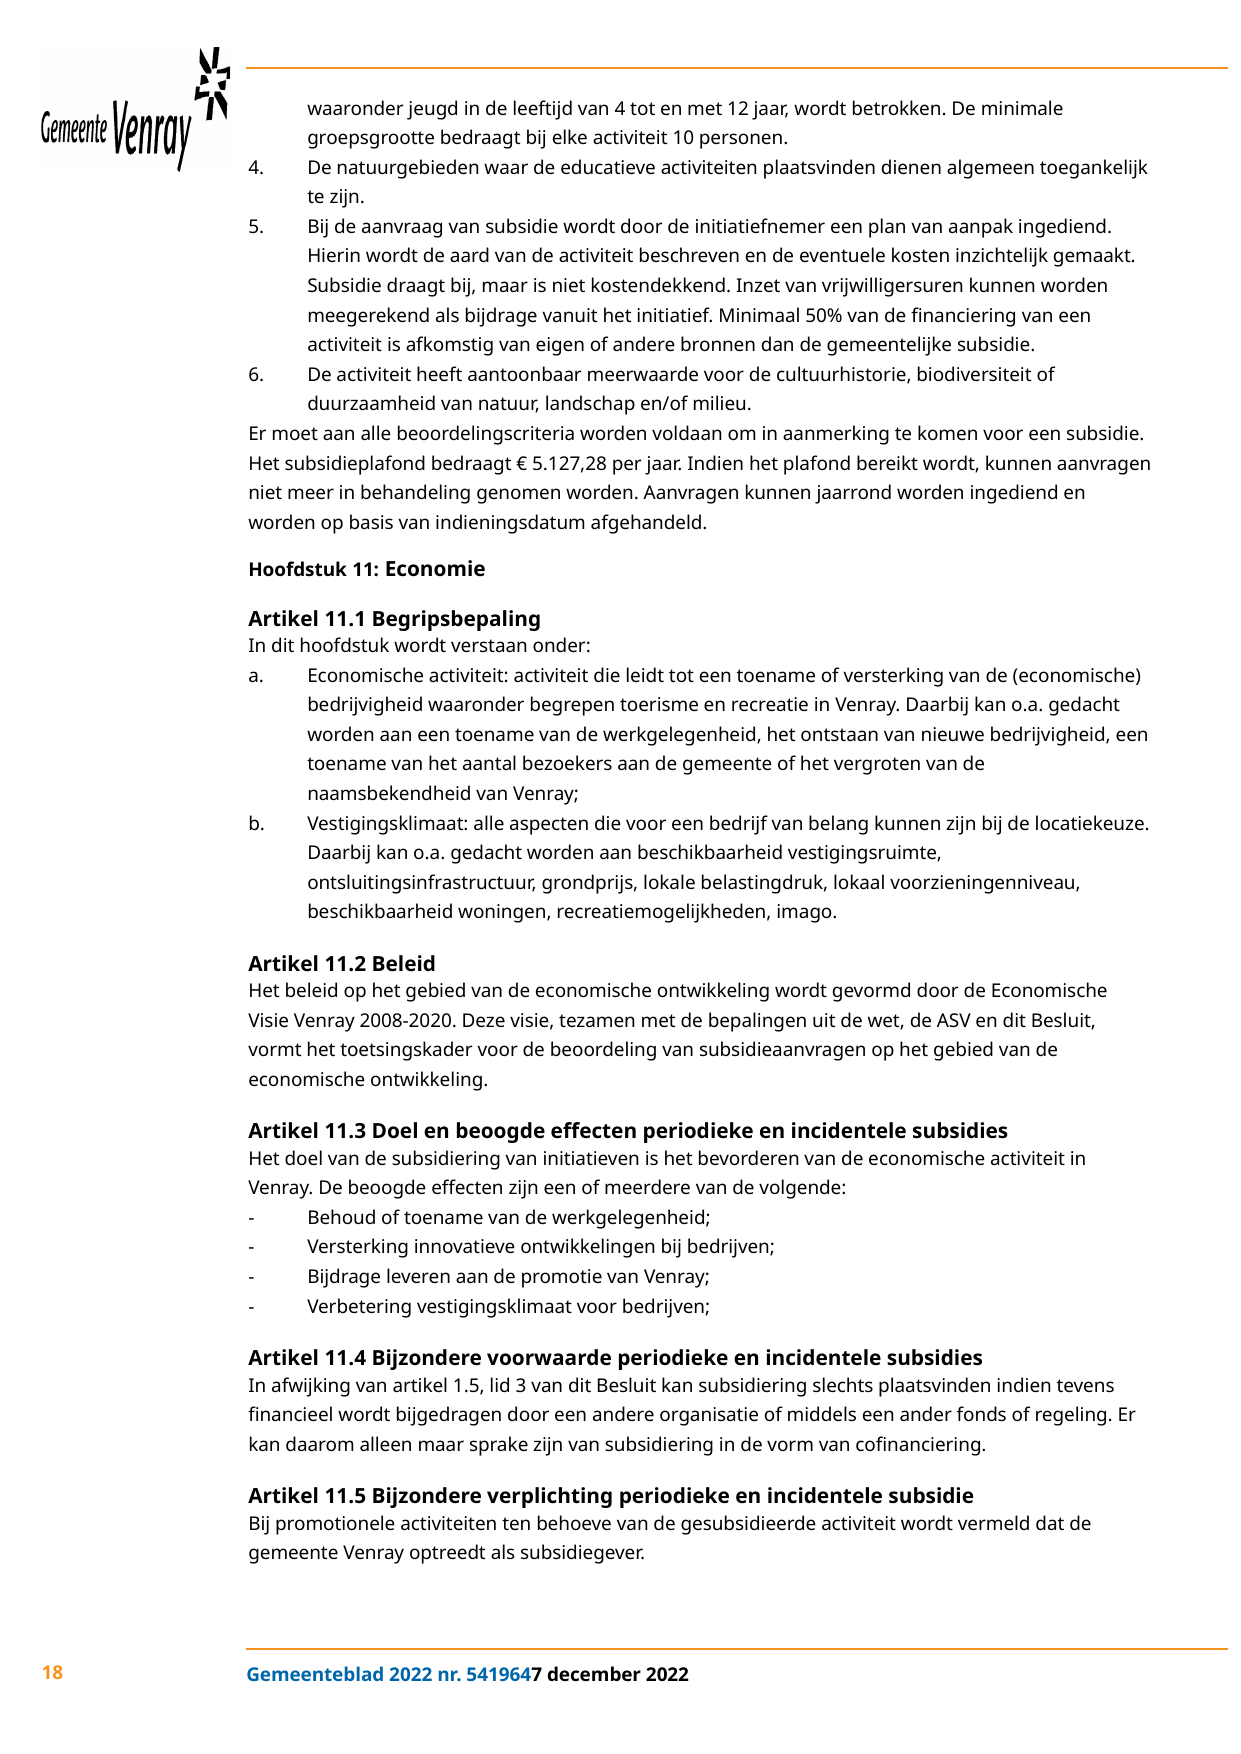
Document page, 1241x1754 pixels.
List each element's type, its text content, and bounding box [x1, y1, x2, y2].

list De natuurgebieden waar de educatieve activiteiten plaatsvinden dienen algemeen toegankelijk te zijn. [248, 154, 1152, 209]
list Verbetering vestigingsklimaat voor bedrijven; [248, 1293, 1152, 1319]
text Bij promotionele activiteiten ten behoeve van de gesubsidieerde activiteit wordt vermeld dat de gemeente Venray optreedt als subsidiegever. [248, 1510, 1152, 1565]
picture [41, 47, 231, 172]
text Artikel 11.3 Doel en beoogde effecten periodieke en incidentele subsidies [248, 1117, 1152, 1145]
list Economische activiteit: activiteit die leidt tot een toename of versterking van de (economische) bedrijvigheid waaronder begrepen toerisme en recreatie in Venray. Daarbij kan o.a. gedacht worden aan een toename van de werkgelegenheid, het ontstaan van nieuwe bedrijvigheid, een toename van het aantal bezoekers aan de gemeente of het vergroten van de naamsbekendheid van Venray; [248, 662, 1152, 806]
list waaronder jeugd in de leeftijd van 4 tot en met 12 jaar, wordt betrokken. De minimale groepsgrootte bedraagt bij elke activiteit 10 personen. [248, 95, 1152, 150]
text Artikel 11.1 Begripsbepaling [248, 604, 1152, 632]
list Bij de aanvraag van subsidie wordt door de initiatiefnemer een plan van aanpak ingediend. Hierin wordt de aard van de activiteit beschreven en de eventuele kosten inzichtelijk gemaakt. Subsidie draagt bij, maar is niet kostendekkend. Inzet van vrijwilligersuren kunnen worden meegerekend als bijdrage vanuit het initiatief. Minimaal 50% van de financiering van een activiteit is afkomstig van eigen of andere bronnen dan de gemeentelijke subsidie. [248, 213, 1152, 357]
list Vestigingsklimaat: alle aspecten die voor een bedrijf van belang kunnen zijn bij de locatiekeuze. Daarbij kan o.a. gedacht worden aan beschikbaarheid vestigingsruimte, ontsluitingsinfrastructuur, grondprijs, lokale belastingdruk, lokaal voorzieningenniveau, beschikbaarheid woningen, recreatiemogelijkheden, imago. [248, 810, 1152, 924]
text Artikel 11.4 Bijzondere voorwaarde periodieke en incidentele subsidies [248, 1343, 1152, 1372]
list Behoud of toename van de werkgelegenheid; [248, 1204, 1152, 1230]
text Artikel 11.5 Bijzondere verplichting periodieke en incidentele subsidie [248, 1481, 1152, 1510]
text Het beleid op het gebied van de economische ontwikkeling wordt gevormd door de Economische Visie Venray 2008-2020. Deze visie, tezamen met de bepalingen uit de wet, de ASV en dit Besluit, vormt het toetsingskader voor de beoordeling van subsidieaanvragen op het gebied van de economische ontwikkeling. [248, 977, 1152, 1092]
list Bijdrage leveren aan de promotie van Venray; [248, 1263, 1152, 1289]
text Het doel van de subsidiering van initiatieven is het bevorderen van de economische activiteit in Venray. De beoogde effecten zijn een of meerdere van de volgende: [248, 1145, 1152, 1200]
text In afwijking van artikel 1.5, lid 3 van dit Besluit kan subsidiering slechts plaatsvinden indien tevens financieel wordt bijgedragen door een andere organisatie of middels een ander fonds of regeling. Er kan daarom alleen maar sprake zijn van subsidiering in de vorm van cofinanciering. [248, 1372, 1152, 1457]
list De activiteit heeft aantoonbaar meerwaarde voor de cultuurhistorie, biodiversiteit of duurzaamheid van natuur, landschap en/of milieu. [248, 361, 1152, 416]
text Er moet aan alle beoordelingscriteria worden voldaan om in aanmerking te komen voor een subsidie. Het subsidieplafond bedraagt € 5.127,28 per jaar. Indien het plafond bereikt wordt, kunnen aanvragen niet meer in behandeling genomen worden. Aanvragen kunnen jaarrond worden ingediend en worden op basis van indieningsdatum afgehandeld. [248, 420, 1152, 535]
text Hoofdstuk 11: Economie [248, 554, 1152, 583]
text In dit hoofdstuk wordt verstaan onder: [248, 632, 1152, 658]
list Versterking innovatieve ontwikkelingen bij bedrijven; [248, 1234, 1152, 1259]
text Artikel 11.2 Beleid [248, 949, 1152, 977]
